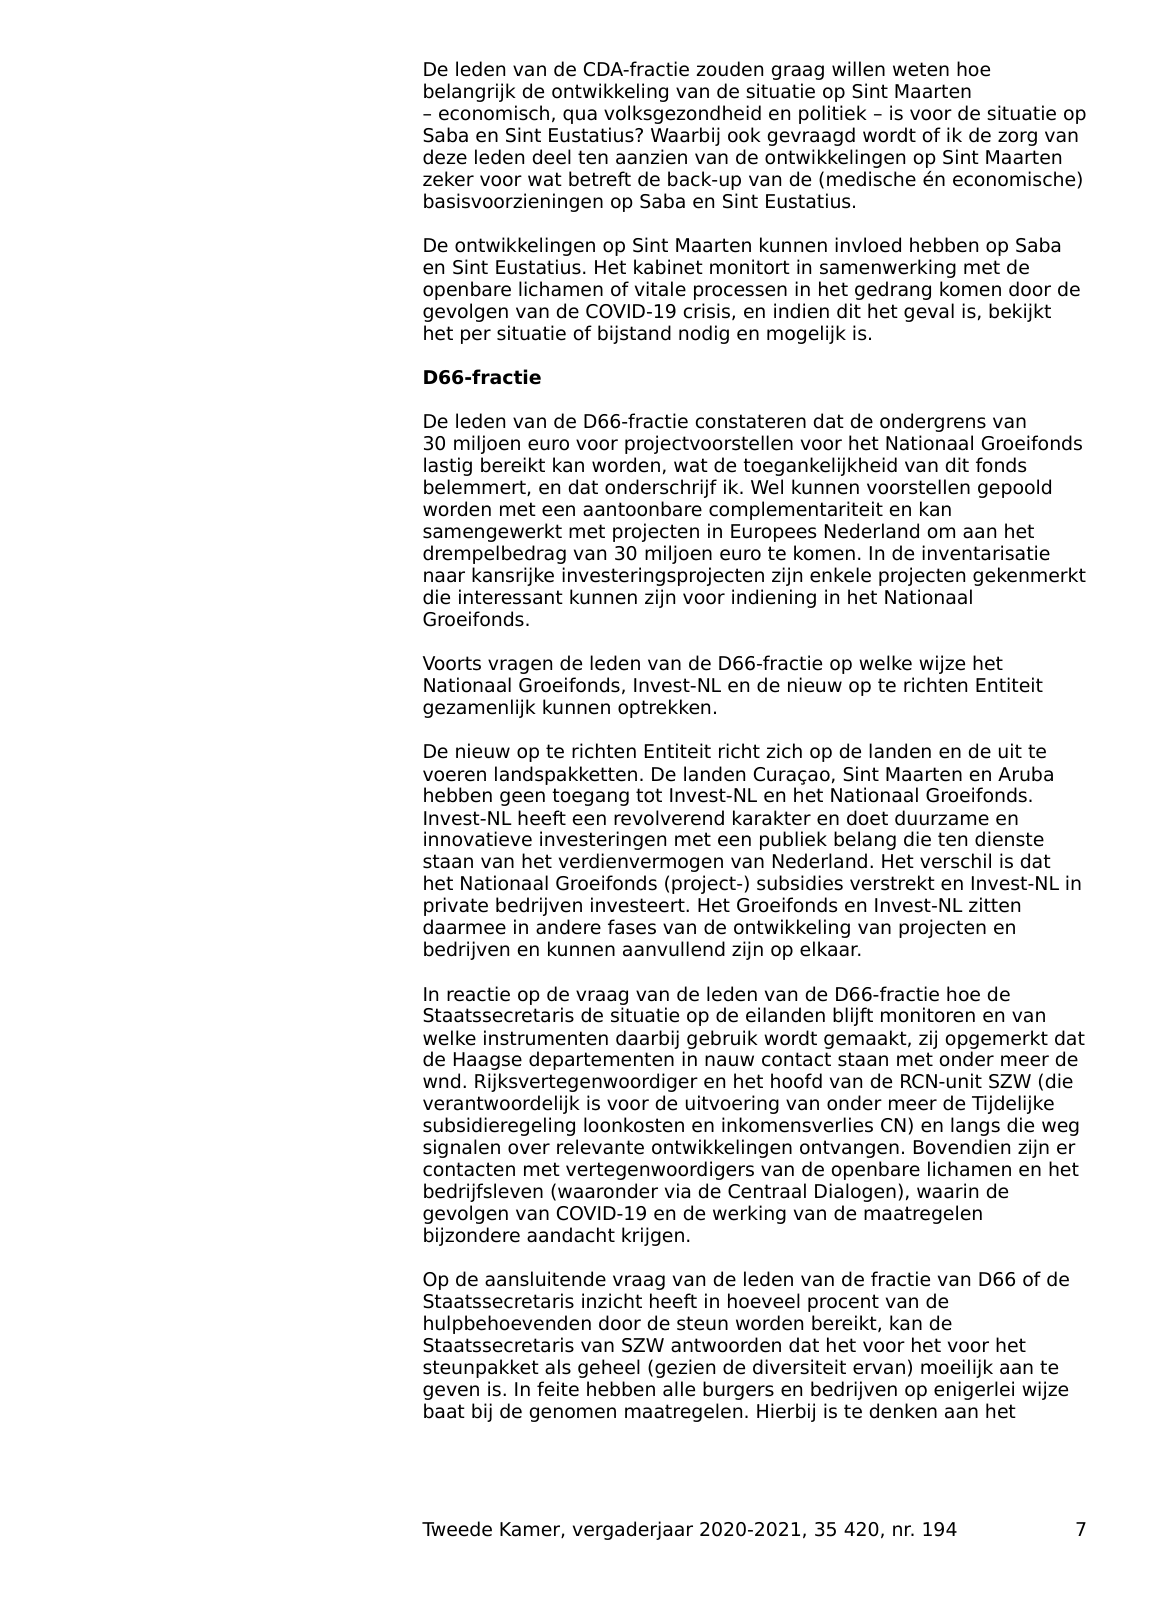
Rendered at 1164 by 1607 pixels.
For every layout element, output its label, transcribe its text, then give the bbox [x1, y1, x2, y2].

text Voorts vragen de leden van de D66-fractie op welke wijze het Nationaal Groeifonds, Invest-NL en de nieuw op te richten Entiteit gezamenlijk kunnen optrekken. [422, 653, 1087, 719]
text In reactie op de vraag van de leden van de D66-fractie hoe de Staatssecretaris de situatie op de eilanden blijft monitoren en van welke instrumenten daarbij gebruik wordt gemaakt, zij opgemerkt dat de Haagse departementen in nauw contact staan met onder meer de wnd. Rijksvertegenwoordiger en het hoofd van de RCN-unit SZW (die verantwoordelijk is voor de uitvoering van onder meer de Tijdelijke subsidieregeling loonkosten en inkomensverlies CN) en langs die weg signalen over relevante ontwikkelingen ontvangen. Bovendien zijn er contacten met vertegenwoordigers van de openbare lichamen en het bedrijfsleven (waaronder via de Centraal Dialogen), waarin de gevolgen van COVID-19 en de werking van de maatregelen bijzondere aandacht krijgen. [422, 983, 1087, 1247]
text De nieuw op te richten Entiteit richt zich op de landen en de uit te voeren landspakketten. De landen Curaçao, Sint Maarten en Aruba hebben geen toegang tot Invest-NL en het Nationaal Groeifonds. Invest-NL heeft een revolverend karakter en doet duurzame en innovatieve investeringen met een publiek belang die ten dienste staan van het verdienvermogen van Nederland. Het verschil is dat het Nationaal Groeifonds (project-) subsidies verstrekt en Invest-NL in private bedrijven investeert. Het Groeifonds en Invest-NL zitten daarmee in andere fases van de ontwikkeling van projecten en bedrijven en kunnen aanvullend zijn op elkaar. [422, 741, 1087, 961]
subtitle D66-fractie [422, 367, 1087, 389]
text De ontwikkelingen op Sint Maarten kunnen invloed hebben op Saba en Sint Eustatius. Het kabinet monitort in samenwerking met de openbare lichamen of vitale processen in het gedrang komen door de gevolgen van de COVID-19 crisis, en indien dit het geval is, bekijkt het per situatie of bijstand nodig en mogelijk is. [422, 235, 1087, 345]
text De leden van de D66-fractie constateren dat de ondergrens van 30 miljoen euro voor projectvoorstellen voor het Nationaal Groeifonds lastig bereikt kan worden, wat de toegankelijkheid van dit fonds belemmert, en dat onderschrijf ik. Wel kunnen voorstellen gepoold worden met een aantoonbare complementariteit en kan samengewerkt met projecten in Europees Nederland om aan het drempelbedrag van 30 miljoen euro te komen. In de inventarisatie naar kansrijke investeringsprojecten zijn enkele projecten gekenmerkt die interessant kunnen zijn voor indiening in het Nationaal Groeifonds. [422, 411, 1087, 631]
text Op de aansluitende vraag van de leden van de fractie van D66 of de Staatssecretaris inzicht heeft in hoeveel procent van de hulpbehoevenden door de steun worden bereikt, kan de Staatssecretaris van SZW antwoorden dat het voor het voor het steunpakket als geheel (gezien de diversiteit ervan) moeilijk aan te geven is. In feite hebben alle burgers en bedrijven op enigerlei wijze baat bij de genomen maatregelen. Hierbij is te denken aan het [422, 1269, 1087, 1423]
text De leden van de CDA-fractie zouden graag willen weten hoe belangrijk de ontwikkeling van de situatie op Sint Maarten – economisch, qua volksgezondheid en politiek – is voor de situatie op Saba en Sint Eustatius? Waarbij ook gevraagd wordt of ik de zorg van deze leden deel ten aanzien van de ontwikkelingen op Sint Maarten zeker voor wat betreft de back-up van de (medische én economische) basisvoorzieningen op Saba en Sint Eustatius. [422, 59, 1087, 213]
